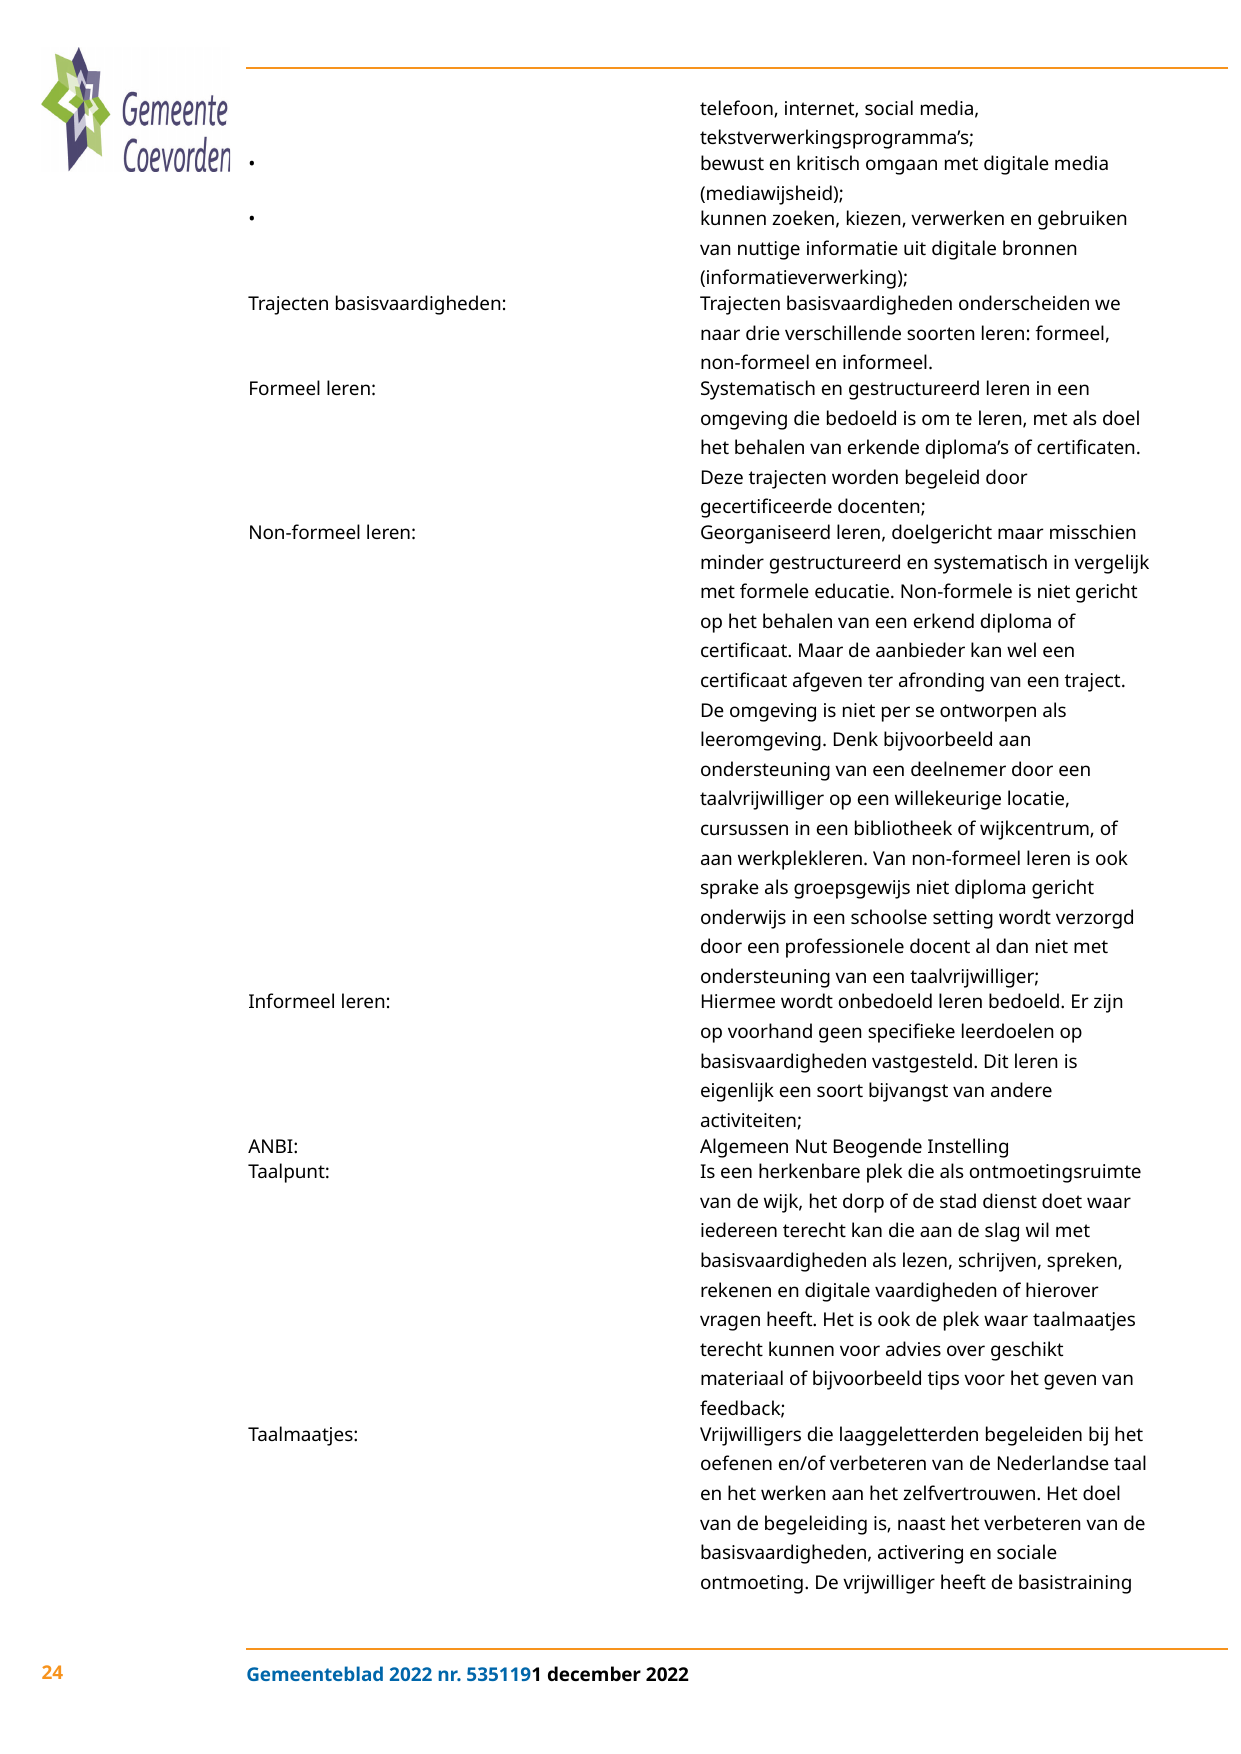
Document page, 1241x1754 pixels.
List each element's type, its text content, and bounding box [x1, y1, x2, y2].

table_cell Hiermee wordt onbedoeld leren bedoeld. Er zijn op voorhand geen specifieke leerdoelen op basisvaardigheden vastgesteld. Dit leren is eigenlijk een soort bijvangst van andere activiteiten; [700, 989, 1152, 1133]
table_cell Systematisch en gestructureerd leren in een omgeving die bedoeld is om te leren, met als doel het behalen van erkende diploma’s of certificaten. Deze trajecten worden begeleid door gecertificeerde docenten; [700, 375, 1152, 519]
table_cell kunnen zoeken, kiezen, verwerken en gebruiken van nuttige informatie uit digitale bronnen (informatieverwerking); [700, 205, 1152, 290]
table_cell Trajecten basisvaardigheden onderscheiden we naar drie verschillende soorten leren: formeel, non-formeel en informeel. [700, 290, 1152, 375]
table_cell Georganiseerd leren, doelgericht maar misschien minder gestructureerd en systematisch in vergelijk met formele educatie. Non-formele is niet gericht op het behalen van een erkend diploma of certificaat. Maar de aanbieder kan wel een certificaat afgeven ter afronding van een traject. De omgeving is niet per se ontworpen als leeromgeving. Denk bijvoorbeeld aan ondersteuning van een deelnemer door een taalvrijwilliger op een willekeurige locatie, cursussen in een bibliotheek of wijkcentrum, of aan werkplekleren. Van non-formeel leren is ook sprake als groepsgewijs niet diploma gericht onderwijs in een schoolse setting wordt verzorgd door een professionele docent al dan niet met ondersteuning van een taalvrijwilliger; [700, 519, 1152, 989]
table_cell bewust en kritisch omgaan met digitale media (mediawijsheid); [700, 150, 1152, 205]
table_cell Algemeen Nut Beogende Instelling [700, 1133, 1152, 1158]
table_cell ANBI: [248, 1133, 700, 1158]
table_cell [248, 95, 700, 150]
table_cell Non-formeel leren: [248, 519, 700, 989]
table_cell Taalmaatjes: [248, 1421, 700, 1594]
table_cell Formeel leren: [248, 375, 700, 519]
table_cell telefoon, internet, social media, tekstverwerkingsprogramma’s; [700, 95, 1152, 150]
table_cell Trajecten basisvaardigheden: [248, 290, 700, 375]
table_cell Vrijwilligers die laaggeletterden begeleiden bij het oefenen en/of verbeteren van de Nederlandse taal en het werken aan het zelfvertrouwen. Het doel van de begeleiding is, naast het verbeteren van de basisvaardigheden, activering en sociale ontmoeting. De vrijwilliger heeft de basistraining [700, 1421, 1152, 1594]
table_cell Is een herkenbare plek die als ontmoetingsruimte van de wijk, het dorp of de stad dienst doet waar iedereen terecht kan die aan de slag wil met basisvaardigheden als lezen, schrijven, spreken, rekenen en digitale vaardigheden of hierover vragen heeft. Het is ook de plek waar taalmaatjes terecht kunnen voor advies over geschikt materiaal of bijvoorbeeld tips voor het geven van feedback; [700, 1159, 1152, 1421]
table_cell Taalpunt: [248, 1159, 700, 1421]
table_cell Informeel leren: [248, 989, 700, 1133]
picture [41, 47, 231, 172]
table_cell • [248, 150, 700, 205]
table_cell • [248, 205, 700, 290]
